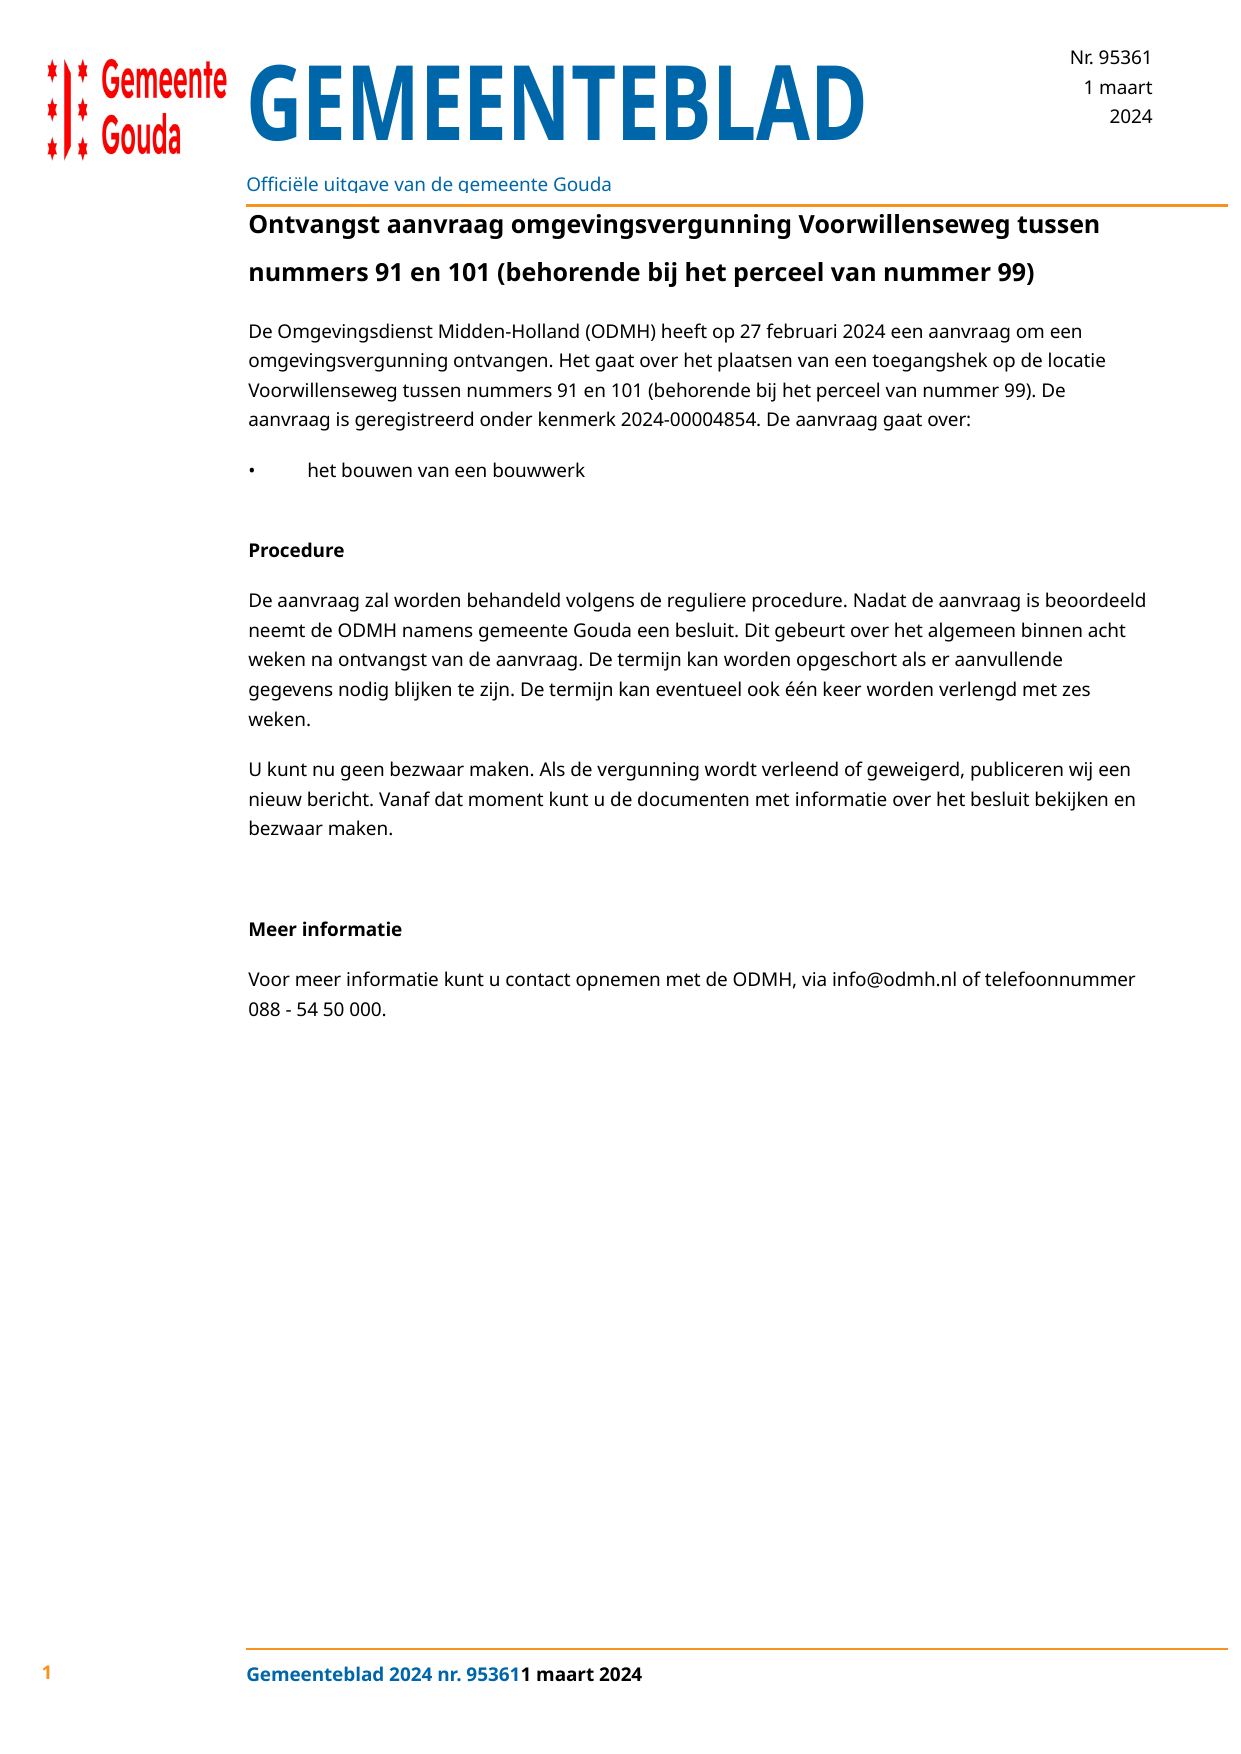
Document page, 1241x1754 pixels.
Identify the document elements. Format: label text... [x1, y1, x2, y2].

text De Omgevingsdienst Midden-Holland (ODMH) heeft op 27 februari 2024 een aanvraag om een omgevingsvergunning ontvangen. Het gaat over het plaatsen van een toegangshek op de locatie Voorwillenseweg tussen nummers 91 en 101 (behorende bij het perceel van nummer 99). De aanvraag is geregistreerd onder kenmerk 2024-00004854. De aanvraag gaat over: [248, 318, 1152, 432]
text Procedure [248, 537, 1152, 563]
list het bouwen van een bouwwerk [248, 457, 1152, 483]
text De aanvraag zal worden behandeld volgens de reguliere procedure. Nadat de aanvraag is beoordeeld neemt de ODMH namens gemeente Gouda een besluit. Dit gebeurt over het algemeen binnen acht weken na ontvangst van de aanvraag. De termijn kan worden opgeschort als er aanvullende gegevens nodig blijken te zijn. De termijn kan eventueel ook één keer worden verlengd met zes weken. [248, 587, 1152, 732]
text U kunt nu geen bezwaar maken. Als de vergunning wordt verleend of geweigerd, publiceren wij een nieuw bericht. Vanaf dat moment kunt u de documenten met informatie over het besluit bekijken en bezwaar maken. [248, 756, 1152, 841]
picture [41, 47, 231, 172]
text Ontvangst aanvraag omgevingsvergunning Voorwillenseweg tussen nummers 91 en 101 (behorende bij het perceel van nummer 99) [248, 207, 1152, 288]
text Meer informatie [248, 916, 1152, 942]
text Voor meer informatie kunt u contact opnemen met de ODMH, via info@odmh.nl of telefoonnummer 088 - 54 50 000. [248, 967, 1152, 1022]
